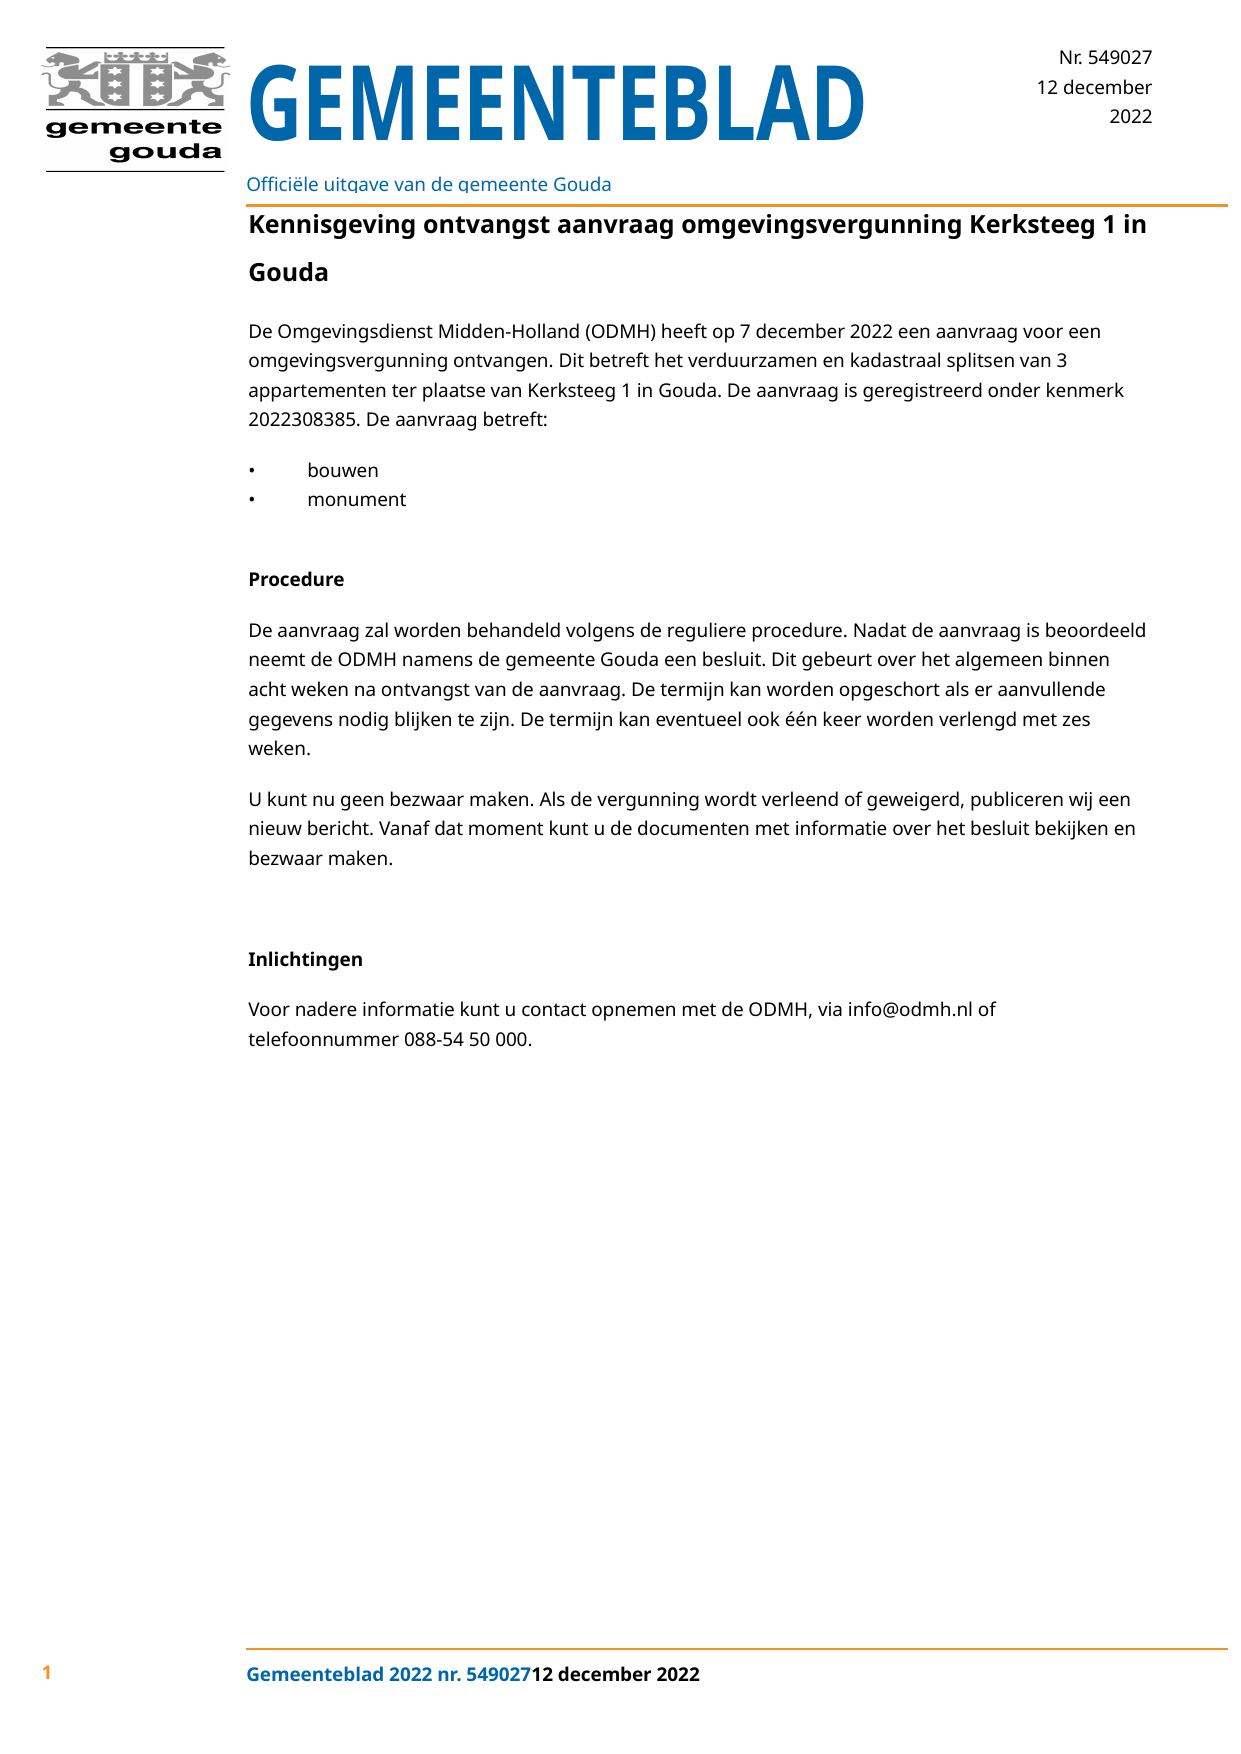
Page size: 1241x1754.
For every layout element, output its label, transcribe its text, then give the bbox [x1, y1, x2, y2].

text Voor nadere informatie kunt u contact opnemen met de ODMH, via info@odmh.nl of telefoonnummer 088-54 50 000. [248, 996, 1152, 1052]
picture [41, 47, 231, 172]
text Procedure [248, 567, 1152, 592]
text De Omgevingsdienst Midden-Holland (ODMH) heeft op 7 december 2022 een aanvraag voor een omgevingsvergunning ontvangen. Dit betreft het verduurzamen en kadastraal splitsen van 3 appartementen ter plaatse van Kerksteeg 1 in Gouda. De aanvraag is geregistreerd onder kenmerk 2022308385. De aanvraag betreft: [248, 318, 1152, 432]
text Inlichtingen [248, 946, 1152, 972]
text De aanvraag zal worden behandeld volgens de reguliere procedure. Nadat de aanvraag is beoordeeld neemt de ODMH namens de gemeente Gouda een besluit. Dit gebeurt over het algemeen binnen acht weken na ontvangst van de aanvraag. De termijn kan worden opgeschort als er aanvullende gegevens nodig blijken te zijn. De termijn kan eventueel ook één keer worden verlengd met zes weken. [248, 617, 1152, 761]
text Kennisgeving ontvangst aanvraag omgevingsvergunning Kerksteeg 1 in Gouda [248, 207, 1152, 288]
list monument [248, 487, 1152, 512]
text U kunt nu geen bezwaar maken. Als de vergunning wordt verleend of geweigerd, publiceren wij een nieuw bericht. Vanaf dat moment kunt u de documenten met informatie over het besluit bekijken en bezwaar maken. [248, 786, 1152, 871]
list bouwen [248, 457, 1152, 483]
